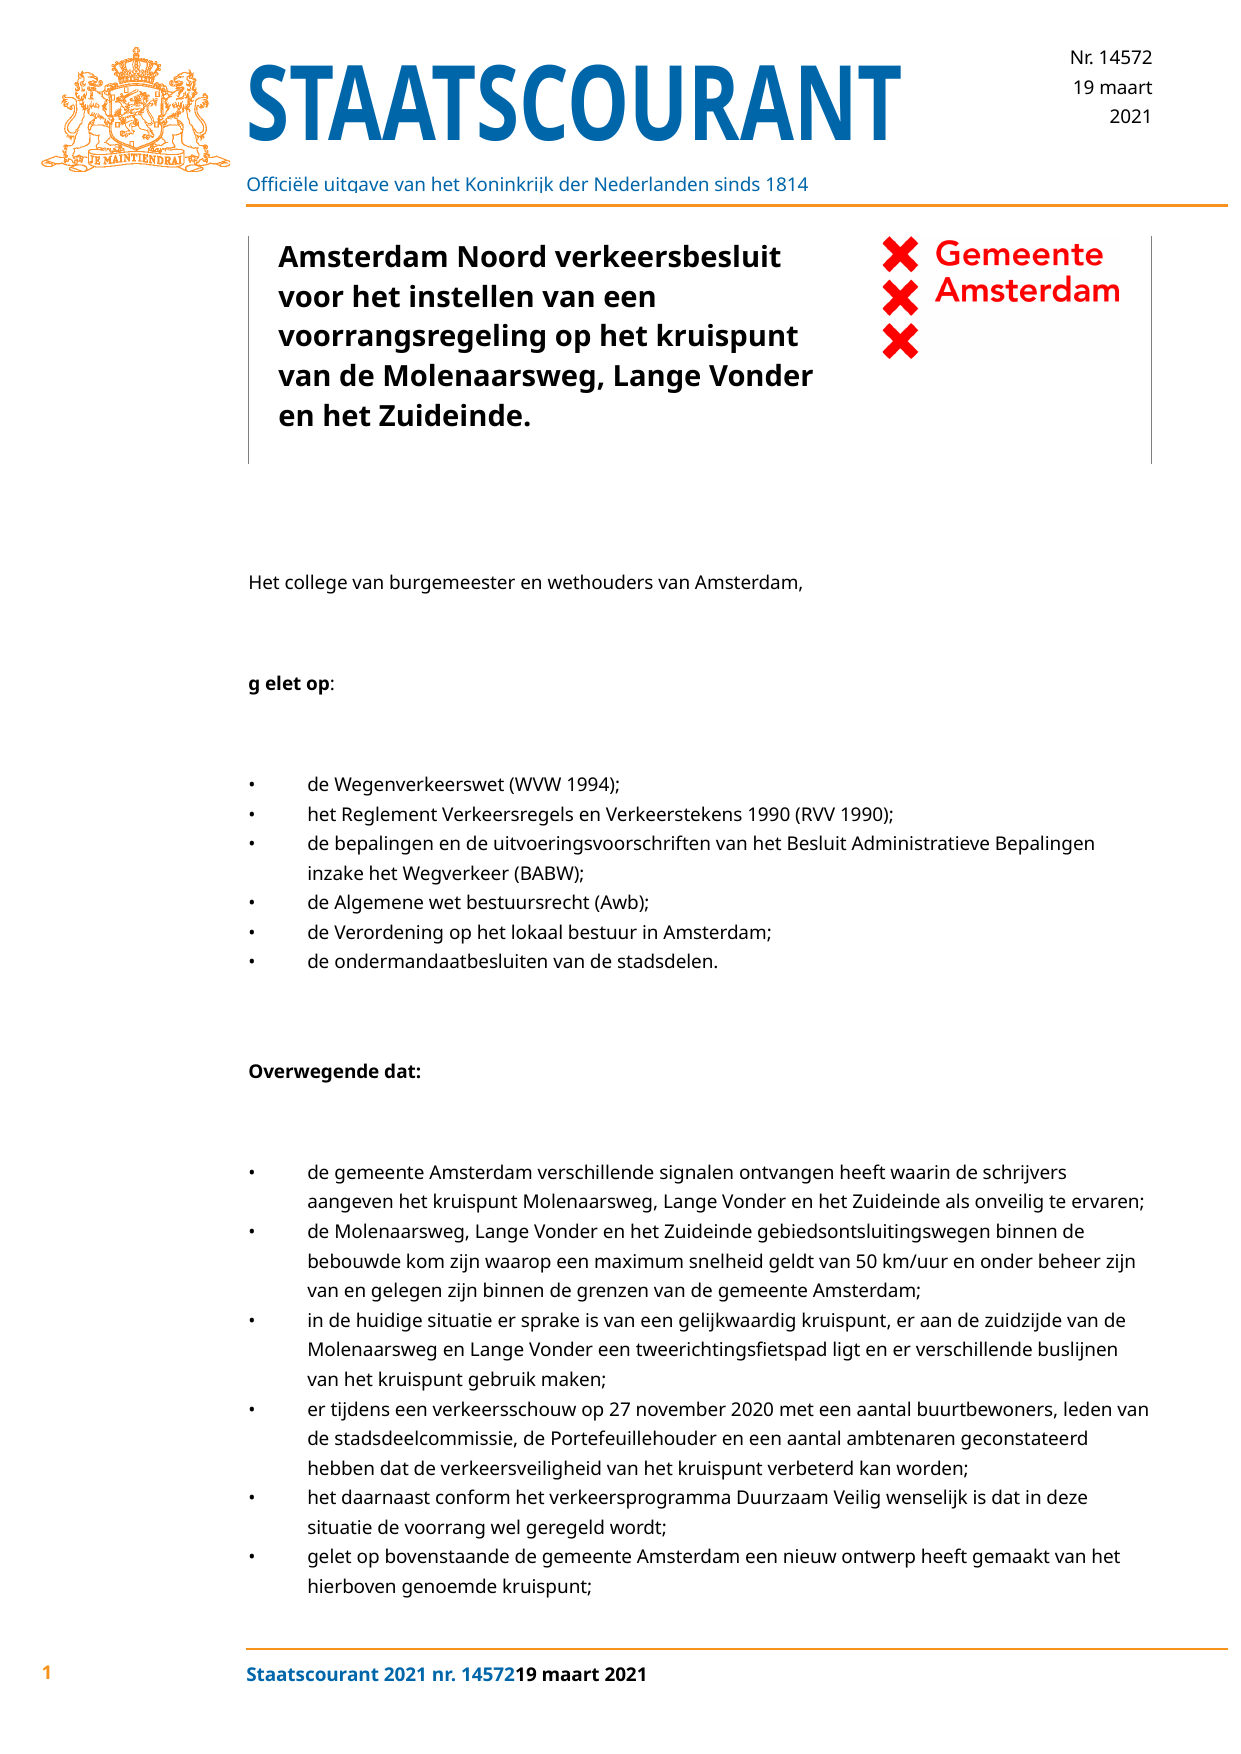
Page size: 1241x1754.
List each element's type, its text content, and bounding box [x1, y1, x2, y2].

list de bepalingen en de uitvoeringsvoorschriften van het Besluit Administratieve Bepalingen inzake het Wegverkeer (BABW); [248, 830, 1152, 886]
list de Molenaarsweg, Lange Vonder en het Zuideinde gebiedsontsluitingswegen binnen de bebouwde kom zijn waarop een maximum snelheid geldt van 50 km/uur en onder beheer zijn van en gelegen zijn binnen de grenzen van de gemeente Amsterdam; [248, 1218, 1152, 1303]
list de Algemene wet bestuursrecht (Awb); [248, 889, 1152, 915]
list in de huidige situatie er sprake is van een gelijkwaardig kruispunt, er aan de zuidzijde van de Molenaarsweg en Lange Vonder een tweerichtingsfietspad ligt en er verschillende buslijnen van het kruispunt gebruik maken; [248, 1307, 1152, 1392]
list de ondermandaatbesluiten van de stadsdelen. [248, 949, 1152, 974]
list er tijdens een verkeersschouw op 27 november 2020 met een aantal buurtbewoners, leden van de stadsdeelcommissie, de Portefeuillehouder en een aantal ambtenaren geconstateerd hebben dat de verkeersveiligheid van het kruispunt verbeterd kan worden; [248, 1396, 1152, 1481]
table_header [850, 236, 1151, 464]
list het Reglement Verkeersregels en Verkeerstekens 1990 (RVV 1990); [248, 801, 1152, 826]
picture [882, 236, 1119, 359]
text g elet op: [248, 670, 1152, 696]
list het daarnaast conform het verkeersprogramma Duurzaam Veilig wenselijk is dat in deze situatie de voorrang wel geregeld wordt; [248, 1484, 1152, 1540]
list de Verordening op het lokaal bestuur in Amsterdam; [248, 919, 1152, 945]
list de gemeente Amsterdam verschillende signalen ontvangen heeft waarin de schrijvers aangeven het kruispunt Molenaarsweg, Lange Vonder en het Zuideinde als onveilig te ervaren; [248, 1159, 1152, 1214]
list gelet op bovenstaande de gemeente Amsterdam een nieuw ontwerp heeft gemaakt van het hierboven genoemde kruispunt; [248, 1544, 1152, 1599]
table_header Amsterdam Noord verkeersbesluit voor het instellen van een voorrangsregeling op het kruispunt van de Molenaarsweg, Lange Vonder en het Zuideinde. [249, 236, 850, 464]
text Overwegende dat: [248, 1058, 1152, 1084]
list de Wegenverkeerswet (WVW 1994); [248, 771, 1152, 797]
text Het college van burgemeester en wethouders van Amsterdam, [248, 569, 1152, 595]
picture [41, 47, 231, 172]
